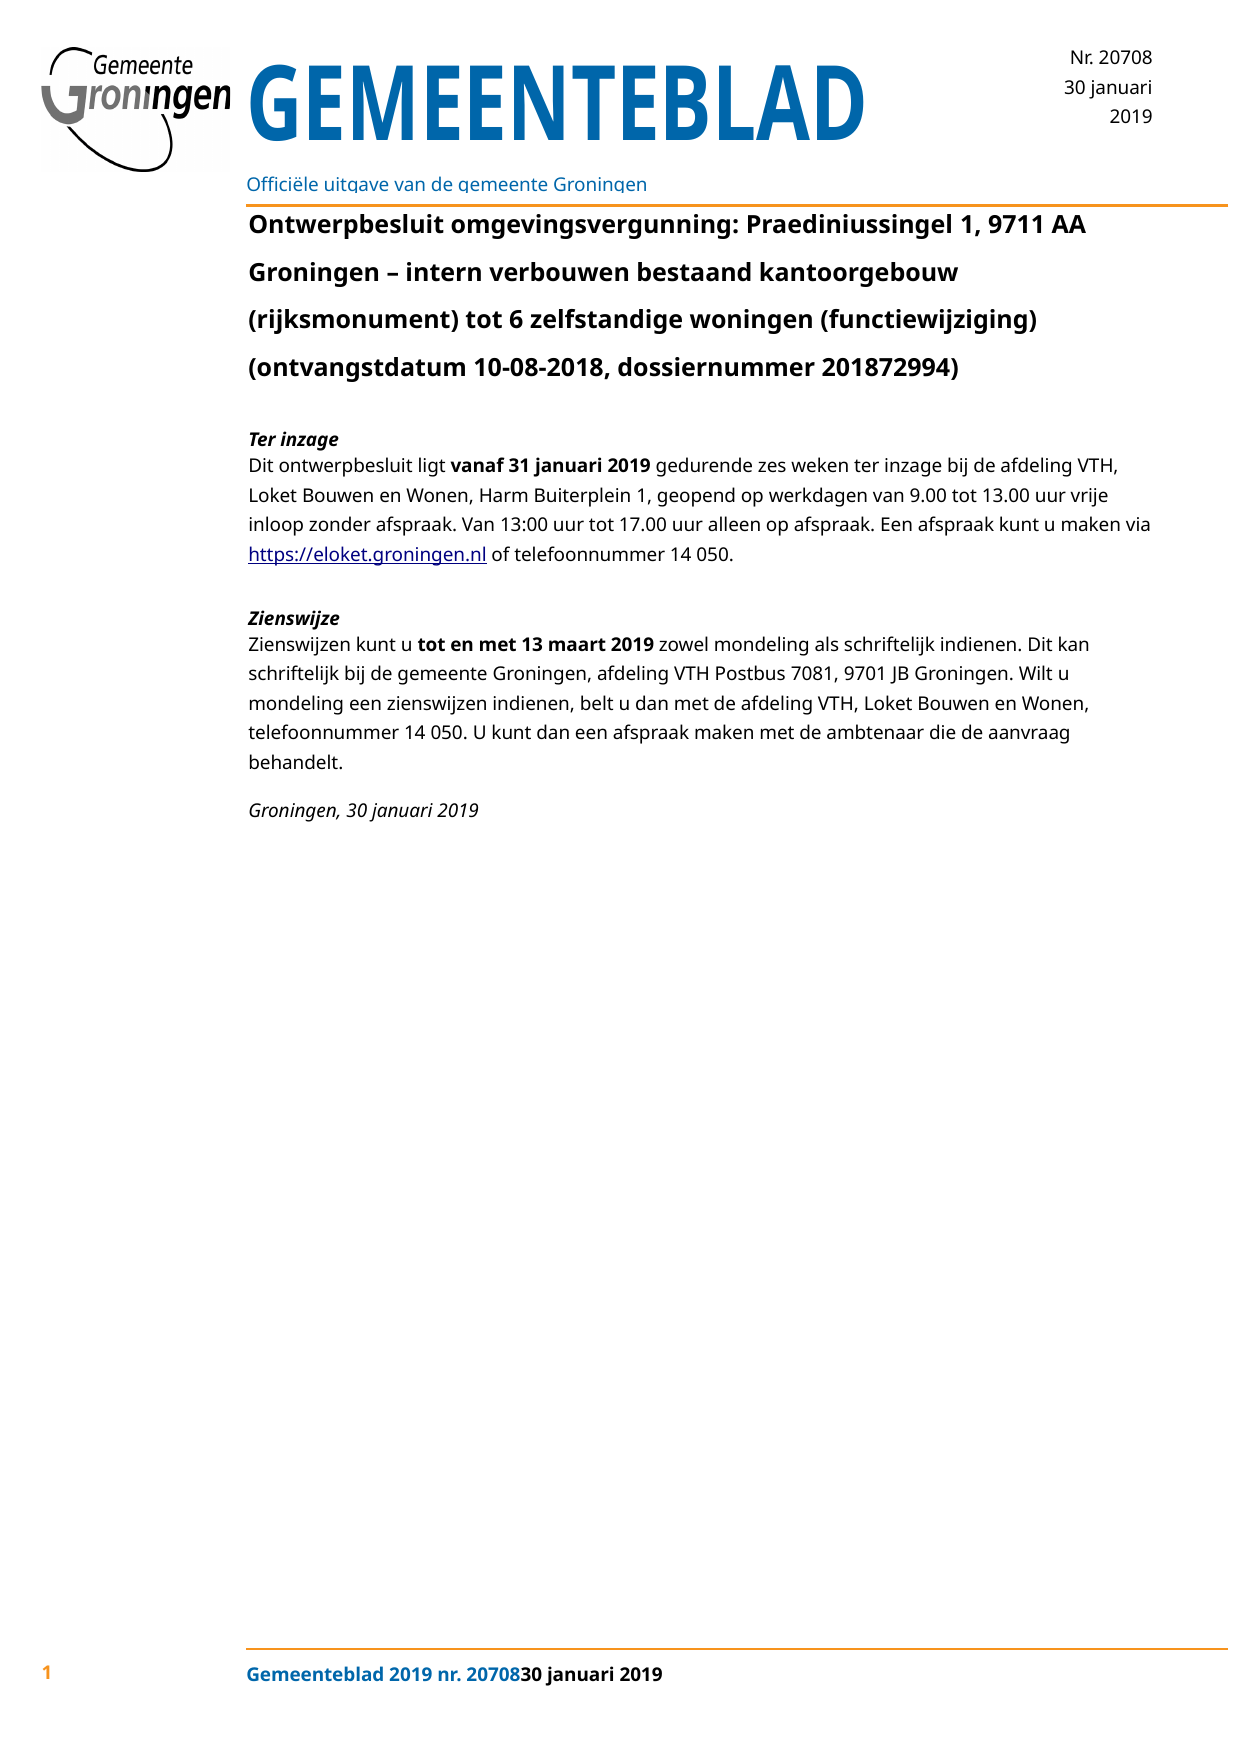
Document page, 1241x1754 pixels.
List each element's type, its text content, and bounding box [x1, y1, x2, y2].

text Zienswijzen kunt u tot en met 13 maart 2019 zowel mondeling als schriftelijk indienen. Dit kan schriftelijk bij de gemeente Groningen, afdeling VTH Postbus 7081, 9701 JB Groningen. Wilt u mondeling een zienswijzen indienen, belt u dan met de afdeling VTH, Loket Bouwen en Wonen, telefoonnummer 14 050. U kunt dan een afspraak maken met de ambtenaar die de aanvraag behandelt. [248, 631, 1152, 775]
text Groningen, 30 januari 2019 [248, 797, 1152, 823]
text Zienswijze [248, 605, 1152, 631]
text Dit ontwerpbesluit ligt vanaf 31 januari 2019 gedurende zes weken ter inzage bij de afdeling VTH, Loket Bouwen en Wonen, Harm Buiterplein 1, geopend op werkdagen van 9.00 tot 13.00 uur vrije inloop zonder afspraak. Van 13:00 uur tot 17.00 uur alleen op afspraak. Een afspraak kunt u maken via https://eloket.groningen.nl of telefoonnummer 14 050. [248, 452, 1152, 567]
text Ter inzage [248, 427, 1152, 452]
text Ontwerpbesluit omgevingsvergunning: Praediniussingel 1, 9711 AA Groningen – intern verbouwen bestaand kantoorgebouw (rijksmonument) tot 6 zelfstandige woningen (functiewijziging) (ontvangstdatum 10-08-2018, dossiernummer 201872994) [248, 207, 1152, 384]
picture [41, 47, 231, 172]
